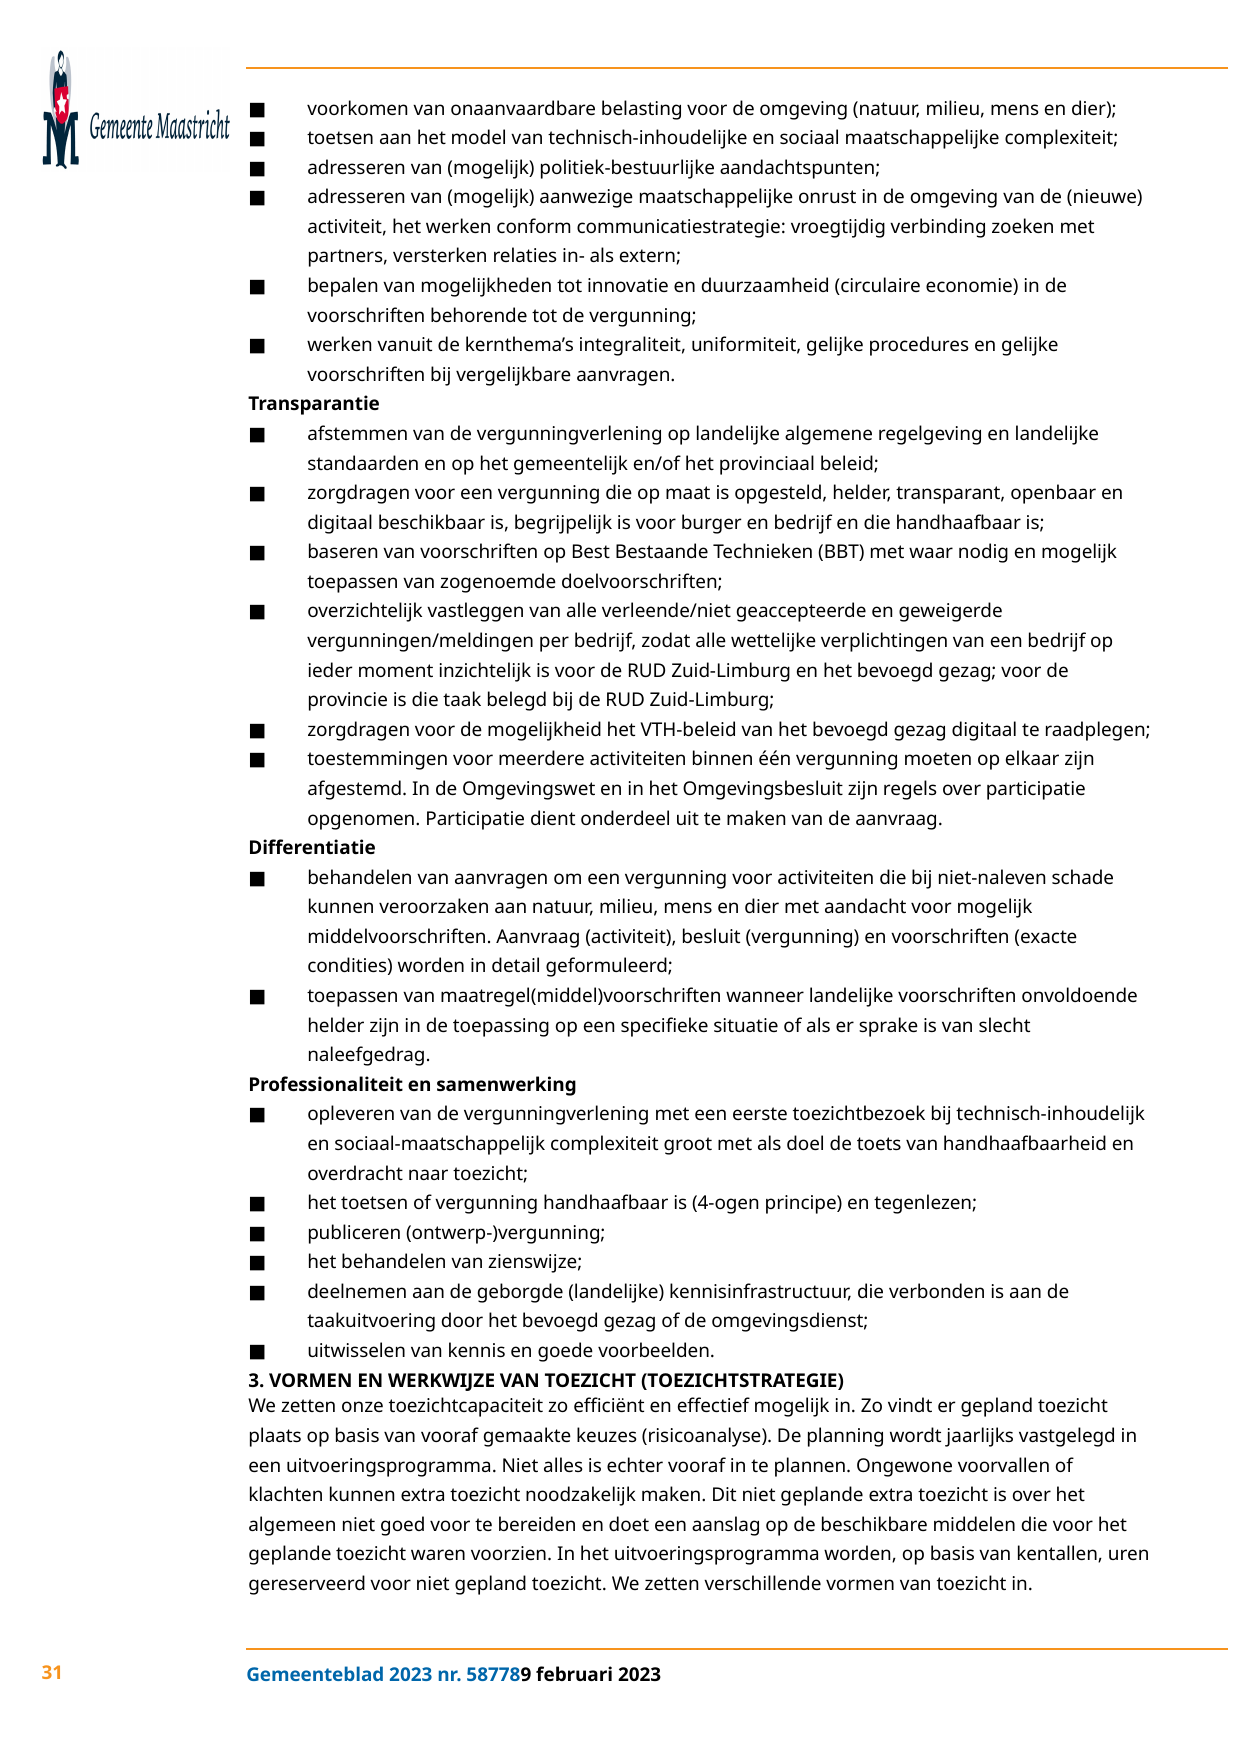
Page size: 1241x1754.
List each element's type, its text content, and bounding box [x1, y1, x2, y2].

list behandelen van aanvragen om een vergunning voor activiteiten die bij niet-naleven schade kunnen veroorzaken aan natuur, milieu, mens en dier met aandacht voor mogelijk middelvoorschriften. Aanvraag (activiteit), besluit (vergunning) en voorschriften (exacte condities) worden in detail geformuleerd; [248, 864, 1152, 978]
text Transparantie [248, 391, 1152, 416]
text We zetten onze toezichtcapaciteit zo efficiënt en effectief mogelijk in. Zo vindt er gepland toezicht plaats op basis van vooraf gemaakte keuzes (risicoanalyse). De planning wordt jaarlijks vastgelegd in een uitvoeringsprogramma. Niet alles is echter vooraf in te plannen. Ongewone voorvallen of klachten kunnen extra toezicht noodzakelijk maken. Dit niet geplande extra toezicht is over het algemeen niet goed voor te bereiden en doet een aanslag op de beschikbare middelen die voor het geplande toezicht waren voorzien. In het uitvoeringsprogramma worden, op basis van kentallen, uren gereserveerd voor niet gepland toezicht. We zetten verschillende vormen van toezicht in. [248, 1393, 1152, 1596]
list overzichtelijk vastleggen van alle verleende/niet geaccepteerde en geweigerde vergunningen/meldingen per bedrijf, zodat alle wettelijke verplichtingen van een bedrijf op ieder moment inzichtelijk is voor de RUD Zuid-Limburg en het bevoegd gezag; voor de provincie is die taak belegd bij de RUD Zuid-Limburg; [248, 598, 1152, 712]
list uitwisselen van kennis en goede voorbeelden. [248, 1337, 1152, 1363]
list adresseren van (mogelijk) politiek-bestuurlijke aandachtspunten; [248, 154, 1152, 180]
list toetsen aan het model van technisch-inhoudelijke en sociaal maatschappelijke complexiteit; [248, 124, 1152, 150]
list zorgdragen voor een vergunning die op maat is opgesteld, helder, transparant, openbaar en digitaal beschikbaar is, begrijpelijk is voor burger en bedrijf en die handhaafbaar is; [248, 479, 1152, 535]
list het behandelen van zienswijze; [248, 1248, 1152, 1274]
list afstemmen van de vergunningverlening op landelijke algemene regelgeving en landelijke standaarden en op het gemeentelijk en/of het provinciaal beleid; [248, 420, 1152, 476]
list bepalen van mogelijkheden tot innovatie en duurzaamheid (circulaire economie) in de voorschriften behorende tot de vergunning; [248, 272, 1152, 328]
list adresseren van (mogelijk) aanwezige maatschappelijke onrust in de omgeving van de (nieuwe) activiteit, het werken conform communicatiestrategie: vroegtijdig verbinding zoeken met partners, versterken relaties in- als extern; [248, 183, 1152, 268]
list zorgdragen voor de mogelijkheid het VTH-beleid van het bevoegd gezag digitaal te raadplegen; [248, 716, 1152, 742]
list publiceren (ontwerp-)vergunning; [248, 1219, 1152, 1245]
list opleveren van de vergunningverlening met een eerste toezichtbezoek bij technisch-inhoudelijk en sociaal-maatschappelijk complexiteit groot met als doel de toets van handhaafbaarheid en overdracht naar toezicht; [248, 1101, 1152, 1186]
text Professionaliteit en samenwerking [248, 1071, 1152, 1097]
list toepassen van maatregel(middel)voorschriften wanneer landelijke voorschriften onvoldoende helder zijn in de toepassing op een specifieke situatie of als er sprake is van slecht naleefgedrag. [248, 982, 1152, 1067]
text Differentiatie [248, 834, 1152, 860]
list voorkomen van onaanvaardbare belasting voor de omgeving (natuur, milieu, mens en dier); [248, 95, 1152, 121]
list baseren van voorschriften op Best Bestaande Technieken (BBT) met waar nodig en mogelijk toepassen van zogenoemde doelvoorschriften; [248, 538, 1152, 594]
list deelnemen aan de geborgde (landelijke) kennisinfrastructuur, die verbonden is aan de taakuitvoering door het bevoegd gezag of de omgevingsdienst; [248, 1278, 1152, 1333]
list het toetsen of vergunning handhaafbaar is (4-ogen principe) en tegenlezen; [248, 1189, 1152, 1215]
text 3. VORMEN EN WERKWIJZE VAN TOEZICHT (TOEZICHTSTRATEGIE) [248, 1367, 1152, 1393]
list werken vanuit de kernthema’s integraliteit, uniformiteit, gelijke procedures en gelijke voorschriften bij vergelijkbare aanvragen. [248, 331, 1152, 387]
list toestemmingen voor meerdere activiteiten binnen één vergunning moeten op elkaar zijn afgestemd. In de Omgevingswet en in het Omgevingsbesluit zijn regels over participatie opgenomen. Participatie dient onderdeel uit te maken van de aanvraag. [248, 746, 1152, 831]
picture [41, 47, 231, 172]
